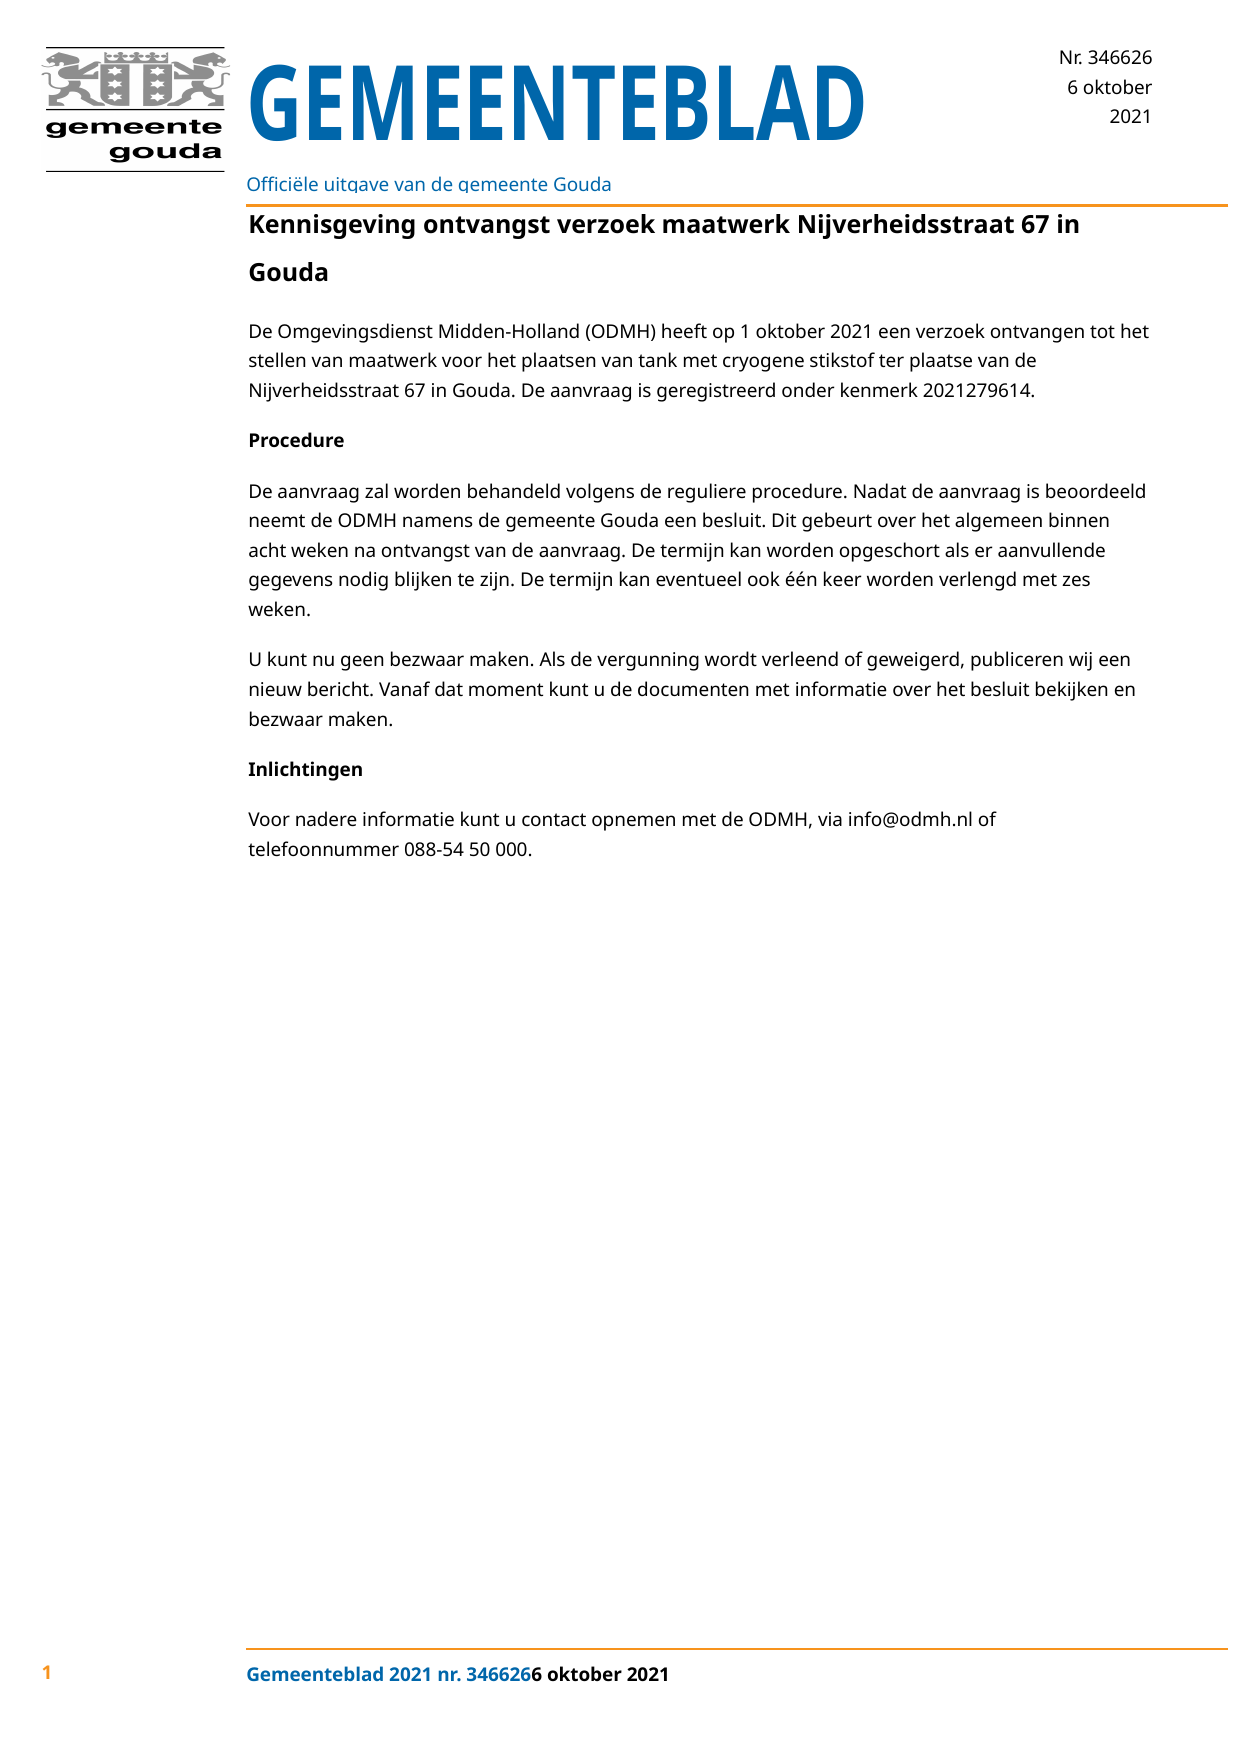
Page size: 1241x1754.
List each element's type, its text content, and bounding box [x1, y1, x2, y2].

text De Omgevingsdienst Midden-Holland (ODMH) heeft op 1 oktober 2021 een verzoek ontvangen tot het stellen van maatwerk voor het plaatsen van tank met cryogene stikstof ter plaatse van de Nijverheidsstraat 67 in Gouda. De aanvraag is geregistreerd onder kenmerk 2021279614. [248, 318, 1152, 403]
text De aanvraag zal worden behandeld volgens de reguliere procedure. Nadat de aanvraag is beoordeeld neemt de ODMH namens de gemeente Gouda een besluit. Dit gebeurt over het algemeen binnen acht weken na ontvangst van de aanvraag. De termijn kan worden opgeschort als er aanvullende gegevens nodig blijken te zijn. De termijn kan eventueel ook één keer worden verlengd met zes weken. [248, 478, 1152, 622]
text Kennisgeving ontvangst verzoek maatwerk Nijverheidsstraat 67 in Gouda [248, 207, 1152, 288]
text U kunt nu geen bezwaar maken. Als de vergunning wordt verleend of geweigerd, publiceren wij een nieuw bericht. Vanaf dat moment kunt u de documenten met informatie over het besluit bekijken en bezwaar maken. [248, 647, 1152, 732]
picture [41, 47, 231, 172]
text Voor nadere informatie kunt u contact opnemen met de ODMH, via info@odmh.nl of telefoonnummer 088-54 50 000. [248, 807, 1152, 862]
text Inlichtingen [248, 756, 1152, 782]
text Procedure [248, 427, 1152, 453]
